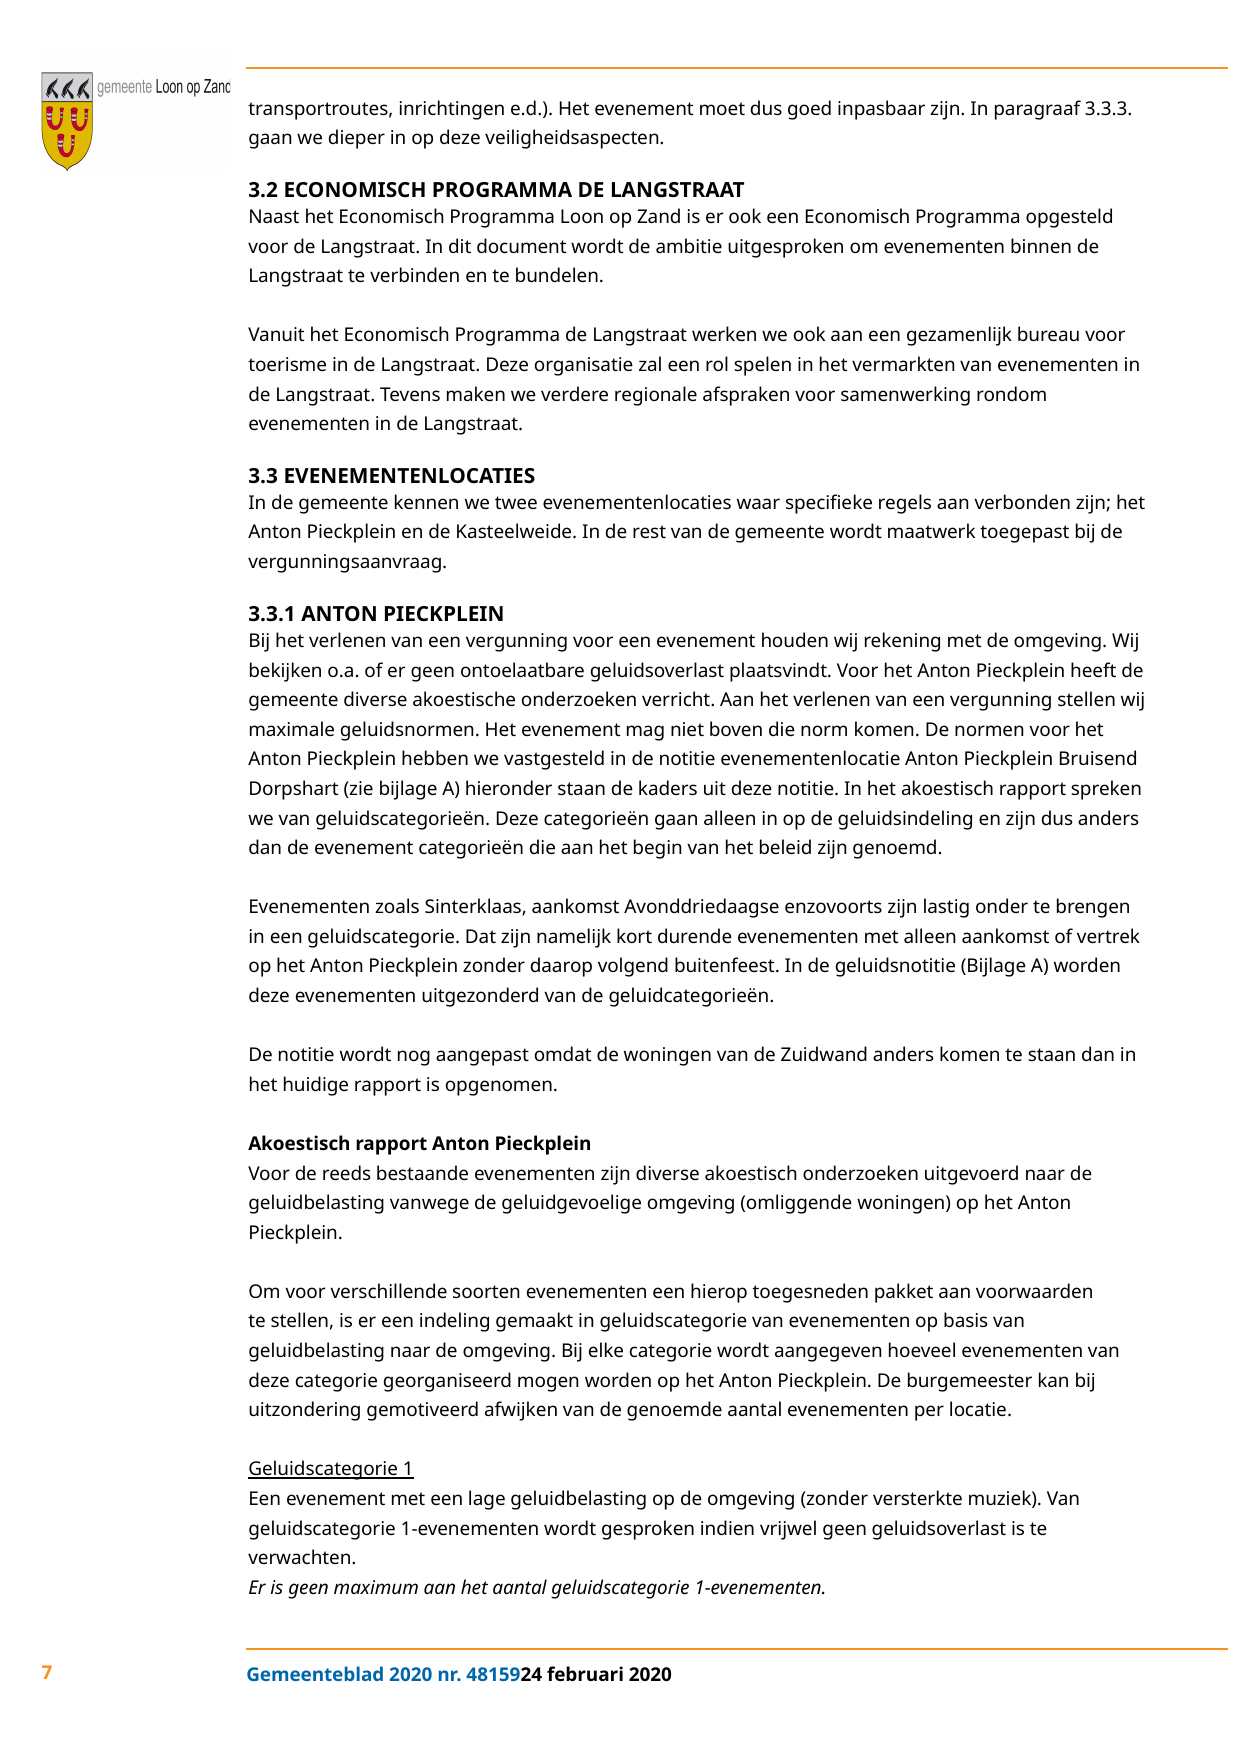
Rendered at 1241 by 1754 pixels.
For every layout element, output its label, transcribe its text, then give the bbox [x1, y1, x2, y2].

text Voor de reeds bestaande evenementen zijn diverse akoestisch onderzoeken uitgevoerd naar de geluidbelasting vanwege de geluidgevoelige omgeving (omliggende woningen) op het Anton Pieckplein. [248, 1160, 1152, 1244]
text te stellen, is er een indeling gemaakt in geluidscategorie van evenementen op basis van geluidbelasting naar de omgeving. Bij elke categorie wordt aangegeven hoeveel evenementen van deze categorie georganiseerd mogen worden op het Anton Pieckplein. De burgemeester kan bij uitzondering gemotiveerd afwijken van de genoemde aantal evenementen per locatie. [248, 1308, 1152, 1422]
text In de gemeente kennen we twee evenementenlocaties waar specifieke regels aan verbonden zijn; het Anton Pieckplein en de Kasteelweide. In de rest van de gemeente wordt maatwerk toegepast bij de vergunningsaanvraag. [248, 489, 1152, 574]
picture [41, 47, 231, 172]
text Naast het Economisch Programma Loon op Zand is er ook een Economisch Programma opgesteld voor de Langstraat. In dit document wordt de ambitie uitgesproken om evenementen binnen de Langstraat te verbinden en te bundelen. [248, 203, 1152, 288]
text 3.3.1 ANTON PIECKPLEIN [248, 599, 1152, 627]
text Een evenement met een lage geluidbelasting op de omgeving (zonder versterkte muziek). Van geluidscategorie 1-evenementen wordt gesproken indien vrijwel geen geluidsoverlast is te verwachten. [248, 1485, 1152, 1570]
text 3.3 EVENEMENTENLOCATIES [248, 461, 1152, 489]
text Bij het verlenen van een vergunning voor een evenement houden wij rekening met de omgeving. Wij bekijken o.a. of er geen ontoelaatbare geluidsoverlast plaatsvindt. Voor het Anton Pieckplein heeft de gemeente diverse akoestische onderzoeken verricht. Aan het verlenen van een vergunning stellen wij maximale geluidsnormen. Het evenement mag niet boven die norm komen. De normen voor het Anton Pieckplein hebben we vastgesteld in de notitie evenementenlocatie Anton Pieckplein Bruisend Dorpshart (zie bijlage A) hieronder staan de kaders uit deze notitie. In het akoestisch rapport spreken we van geluidscategorieën. Deze categorieën gaan alleen in op de geluidsindeling en zijn dus anders dan de evenement categorieën die aan het begin van het beleid zijn genoemd. [248, 627, 1152, 860]
text 3.2 ECONOMISCH PROGRAMMA DE LANGSTRAAT [248, 175, 1152, 203]
text Er is geen maximum aan het aantal geluidscategorie 1-evenementen. [248, 1574, 1152, 1599]
text Om voor verschillende soorten evenementen een hierop toegesneden pakket aan voorwaarden [248, 1278, 1152, 1304]
text Vanuit het Economisch Programma de Langstraat werken we ook aan een gezamenlijk bureau voor toerisme in de Langstraat. Deze organisatie zal een rol spelen in het vermarkten van evenementen in de Langstraat. Tevens maken we verdere regionale afspraken voor samenwerking rondom evenementen in de Langstraat. [248, 322, 1152, 436]
text Evenementen zoals Sinterklaas, aankomst Avonddriedaagse enzovoorts zijn lastig onder te brengen in een geluidscategorie. Dat zijn namelijk kort durende evenementen met alleen aankomst of vertrek op het Anton Pieckplein zonder daarop volgend buitenfeest. In de geluidsnotitie (Bijlage A) worden deze evenementen uitgezonderd van de geluidcategorieën. [248, 893, 1152, 1008]
text Geluidscategorie 1 [248, 1456, 1152, 1481]
text De notitie wordt nog aangepast omdat de woningen van de Zuidwand anders komen te staan dan in het huidige rapport is opgenomen. [248, 1041, 1152, 1097]
text Akoestisch rapport Anton Pieckplein [248, 1130, 1152, 1156]
text transportroutes, inrichtingen e.d.). Het evenement moet dus goed inpasbaar zijn. In paragraaf 3.3.3. gaan we dieper in op deze veiligheidsaspecten. [248, 95, 1152, 150]
